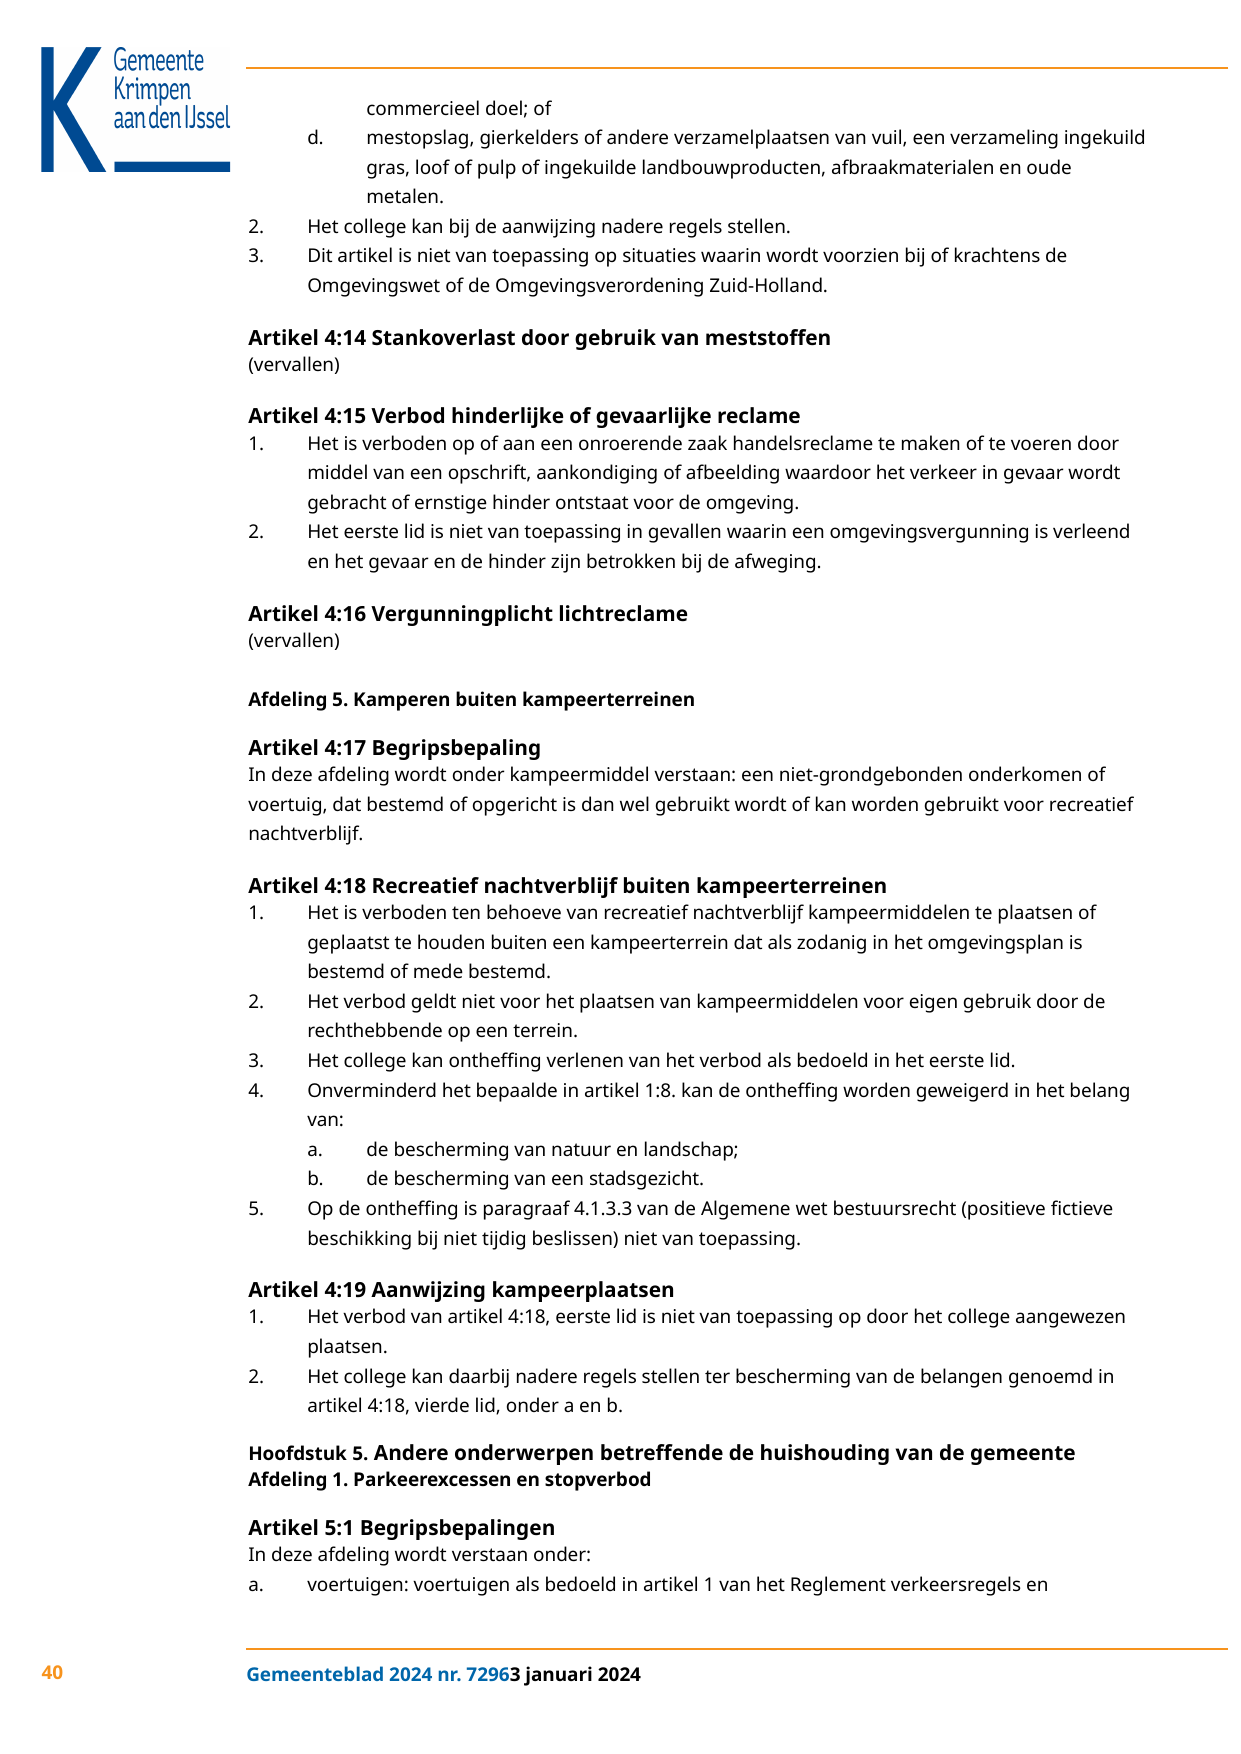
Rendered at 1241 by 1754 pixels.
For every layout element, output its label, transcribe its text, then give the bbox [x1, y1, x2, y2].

list Het is verboden ten behoeve van recreatief nachtverblijf kampeermiddelen te plaatsen of geplaatst te houden buiten een kampeerterrein dat als zodanig in het omgevingsplan is bestemd of mede bestemd. [248, 899, 1152, 984]
text Afdeling 5. Kamperen buiten kampeerterreinen [248, 686, 1152, 712]
text Artikel 4:18 Recreatief nachtverblijf buiten kampeerterreinen [248, 871, 1152, 899]
text In deze afdeling wordt onder kampeermiddel verstaan: een niet-grondgebonden onderkomen of voertuig, dat bestemd of opgericht is dan wel gebruikt wordt of kan worden gebruikt voor recreatief nachtverblijf. [248, 761, 1152, 846]
text In deze afdeling wordt verstaan onder: [248, 1541, 1152, 1567]
text Afdeling 1. Parkeerexcessen en stopverbod [248, 1466, 1152, 1492]
list Het is verboden op of aan een onroerende zaak handelsreclame te maken of te voeren door middel van een opschrift, aankondiging of afbeelding waardoor het verkeer in gevaar wordt gebracht of ernstige hinder ontstaat voor de omgeving. [248, 430, 1152, 515]
text (vervallen) [248, 627, 1152, 653]
list Op de ontheffing is paragraaf 4.1.3.3 van de Algemene wet bestuursrecht (positieve fictieve beschikking bij niet tijdig beslissen) niet van toepassing. [248, 1195, 1152, 1251]
list Onverminderd het bepaalde in artikel 1:8. kan de ontheffing worden geweigerd in het belang van: [248, 1077, 1152, 1132]
text Artikel 4:15 Verbod hinderlijke of gevaarlijke reclame [248, 402, 1152, 430]
text Artikel 4:14 Stankoverlast door gebruik van meststoffen [248, 323, 1152, 351]
list commercieel doel; of [307, 95, 1152, 121]
list Het college kan daarbij nadere regels stellen ter bescherming van de belangen genoemd in artikel 4:18, vierde lid, onder a en b. [248, 1363, 1152, 1418]
list Dit artikel is niet van toepassing op situaties waarin wordt voorzien bij of krachtens de Omgevingswet of de Omgevingsverordening Zuid-Holland. [248, 243, 1152, 298]
list de bescherming van natuur en landschap; [307, 1136, 1152, 1162]
list Het verbod van artikel 4:18, eerste lid is niet van toepassing op door het college aangewezen plaatsen. [248, 1304, 1152, 1359]
list Het eerste lid is niet van toepassing in gevallen waarin een omgevingsvergunning is verleend en het gevaar en de hinder zijn betrokken bij de afweging. [248, 519, 1152, 574]
list voertuigen: voertuigen als bedoeld in artikel 1 van het Reglement verkeersregels en [248, 1571, 1152, 1597]
text Artikel 4:16 Vergunningplicht lichtreclame [248, 599, 1152, 627]
list Het college kan bij de aanwijzing nadere regels stellen. [248, 213, 1152, 239]
text Artikel 5:1 Begripsbepalingen [248, 1513, 1152, 1541]
list mestopslag, gierkelders of andere verzamelplaatsen van vuil, een verzameling ingekuild gras, loof of pulp of ingekuilde landbouwproducten, afbraakmaterialen en oude metalen. [307, 124, 1152, 209]
list Het verbod geldt niet voor het plaatsen van kampeermiddelen voor eigen gebruik door de rechthebbende op een terrein. [248, 988, 1152, 1043]
list de bescherming van een stadsgezicht. [307, 1166, 1152, 1191]
text Hoofdstuk 5. Andere onderwerpen betreffende de huishouding van de gemeente [248, 1438, 1152, 1466]
text (vervallen) [248, 351, 1152, 377]
picture [41, 47, 231, 172]
text Artikel 4:17 Begripsbepaling [248, 733, 1152, 761]
list Het college kan ontheffing verlenen van het verbod als bedoeld in het eerste lid. [248, 1047, 1152, 1073]
text Artikel 4:19 Aanwijzing kampeerplaatsen [248, 1275, 1152, 1304]
